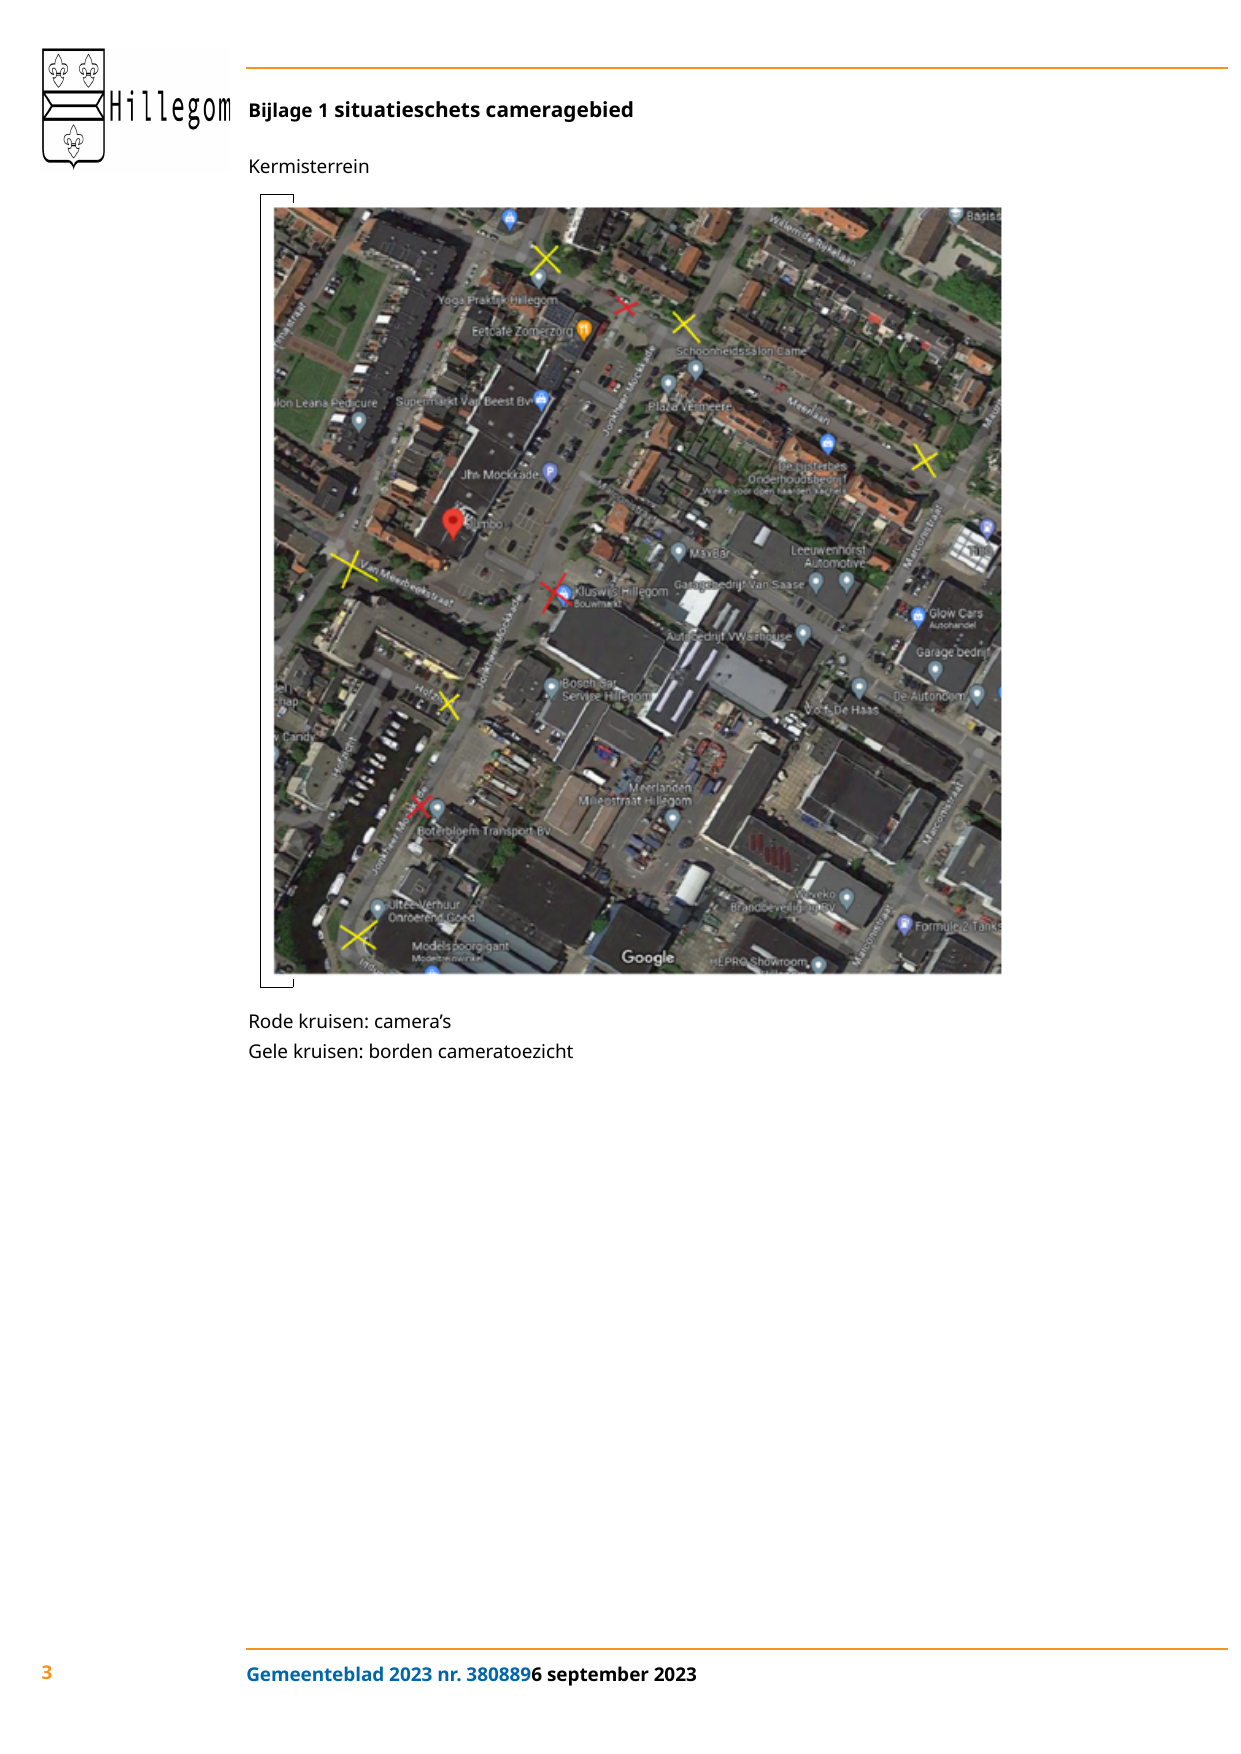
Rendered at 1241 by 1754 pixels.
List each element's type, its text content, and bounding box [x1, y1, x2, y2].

picture [41, 47, 231, 172]
text Bijlage 1 situatieschets cameragebied [248, 95, 1152, 123]
text Kermisterrein [248, 153, 1152, 179]
text Rode kruisen: camera’s [248, 1008, 1152, 1034]
text Gele kruisen: borden cameratoezicht [248, 1038, 1152, 1064]
picture [268, 203, 1008, 979]
